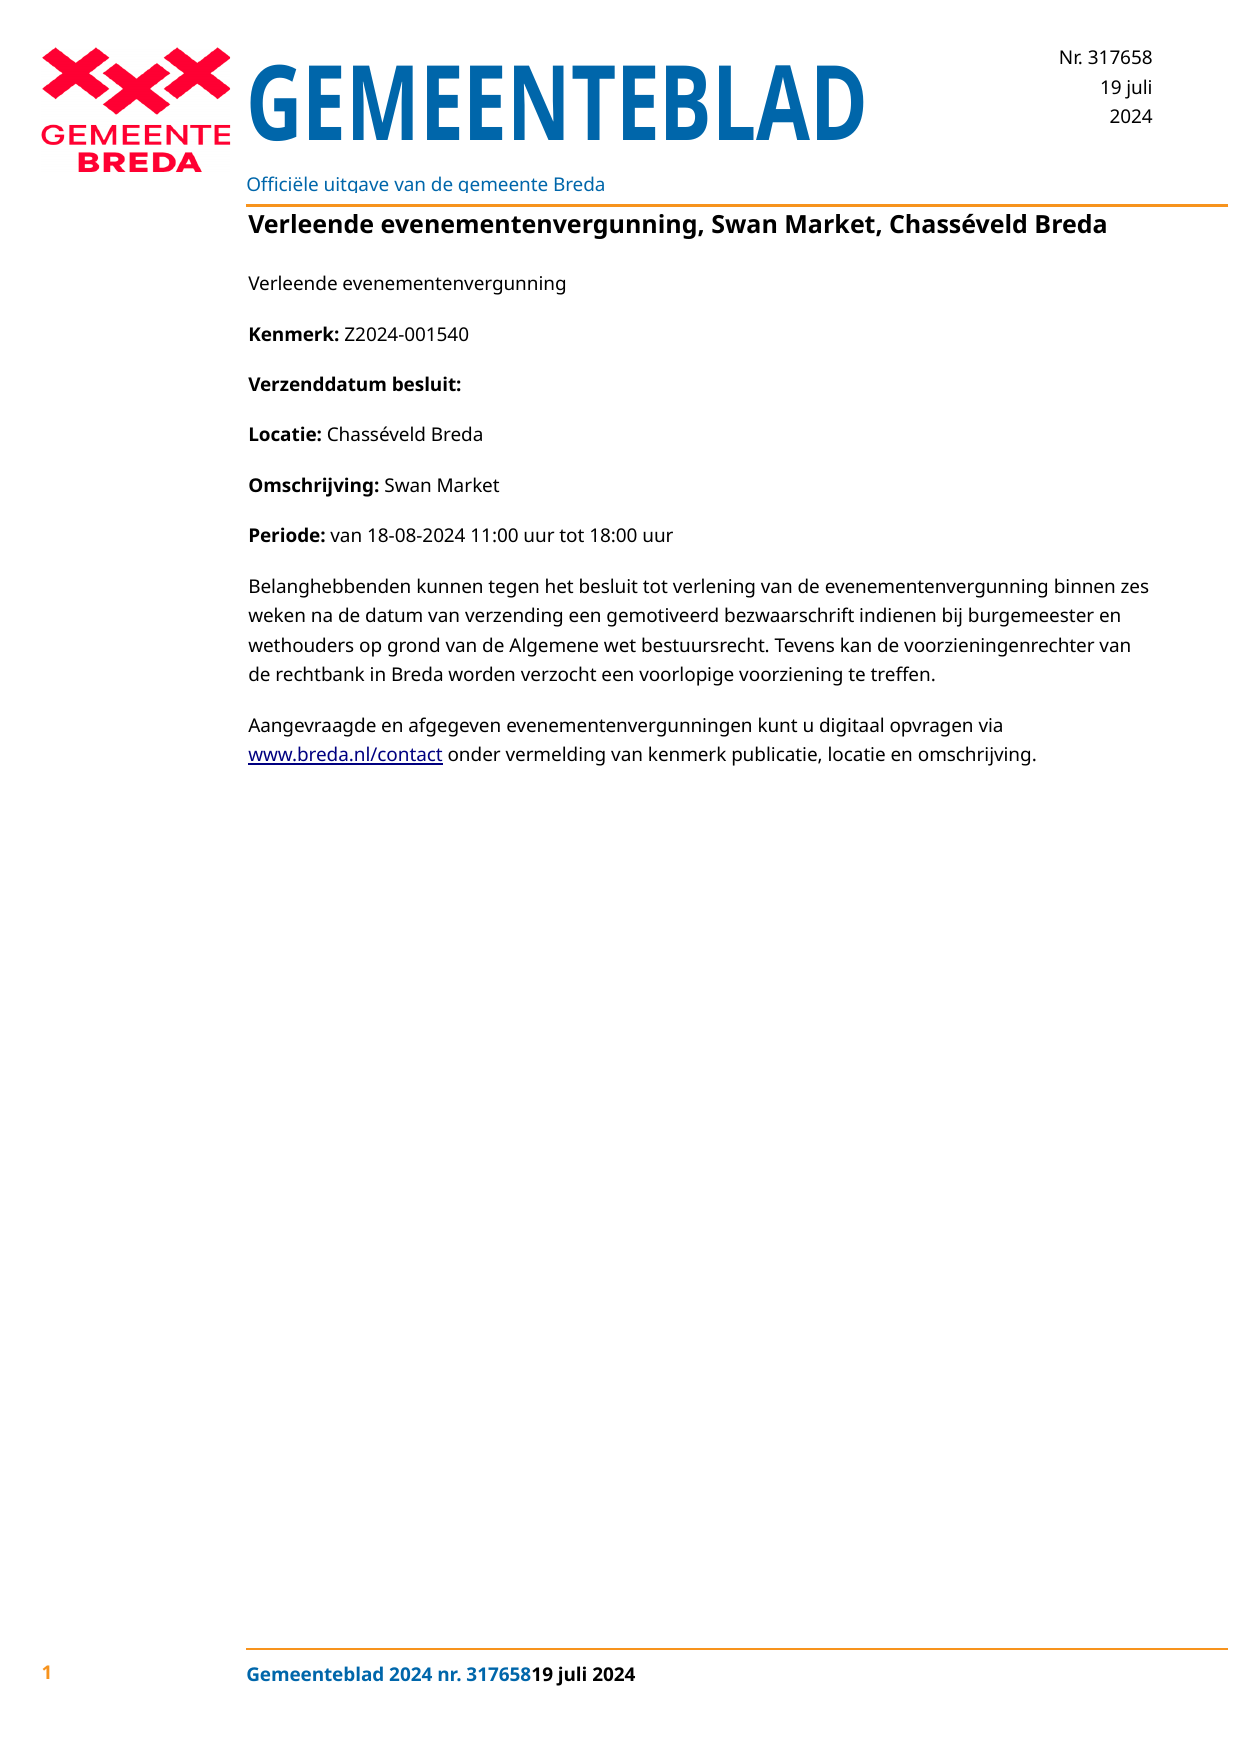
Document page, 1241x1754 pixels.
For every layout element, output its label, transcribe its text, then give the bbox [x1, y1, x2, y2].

text Locatie: Chasséveld Breda [248, 422, 1152, 447]
text Verzenddatum besluit: [248, 371, 1152, 397]
text Verleende evenementenvergunning, Swan Market, Chasséveld Breda [248, 207, 1152, 241]
text Verleende evenementenvergunning [248, 270, 1152, 296]
text Periode: van 18-08-2024 11:00 uur tot 18:00 uur [248, 522, 1152, 548]
text Omschrijving: Swan Market [248, 472, 1152, 498]
text Belanghebbenden kunnen tegen het besluit tot verlening van de evenementenvergunning binnen zes weken na de datum van verzending een gemotiveerd bezwaarschrift indienen bij burgemeester en wethouders op grond van de Algemene wet bestuursrecht. Tevens kan de voorzieningenrechter van de rechtbank in Breda worden verzocht een voorlopige voorziening te treffen. [248, 573, 1152, 687]
text Aangevraagde en afgegeven evenementenvergunningen kunt u digitaal opvragen via www.breda.nl/contact onder vermelding van kenmerk publicatie, locatie en omschrijving. [248, 712, 1152, 767]
picture [41, 47, 231, 172]
text Kenmerk: Z2024-001540 [248, 321, 1152, 346]
